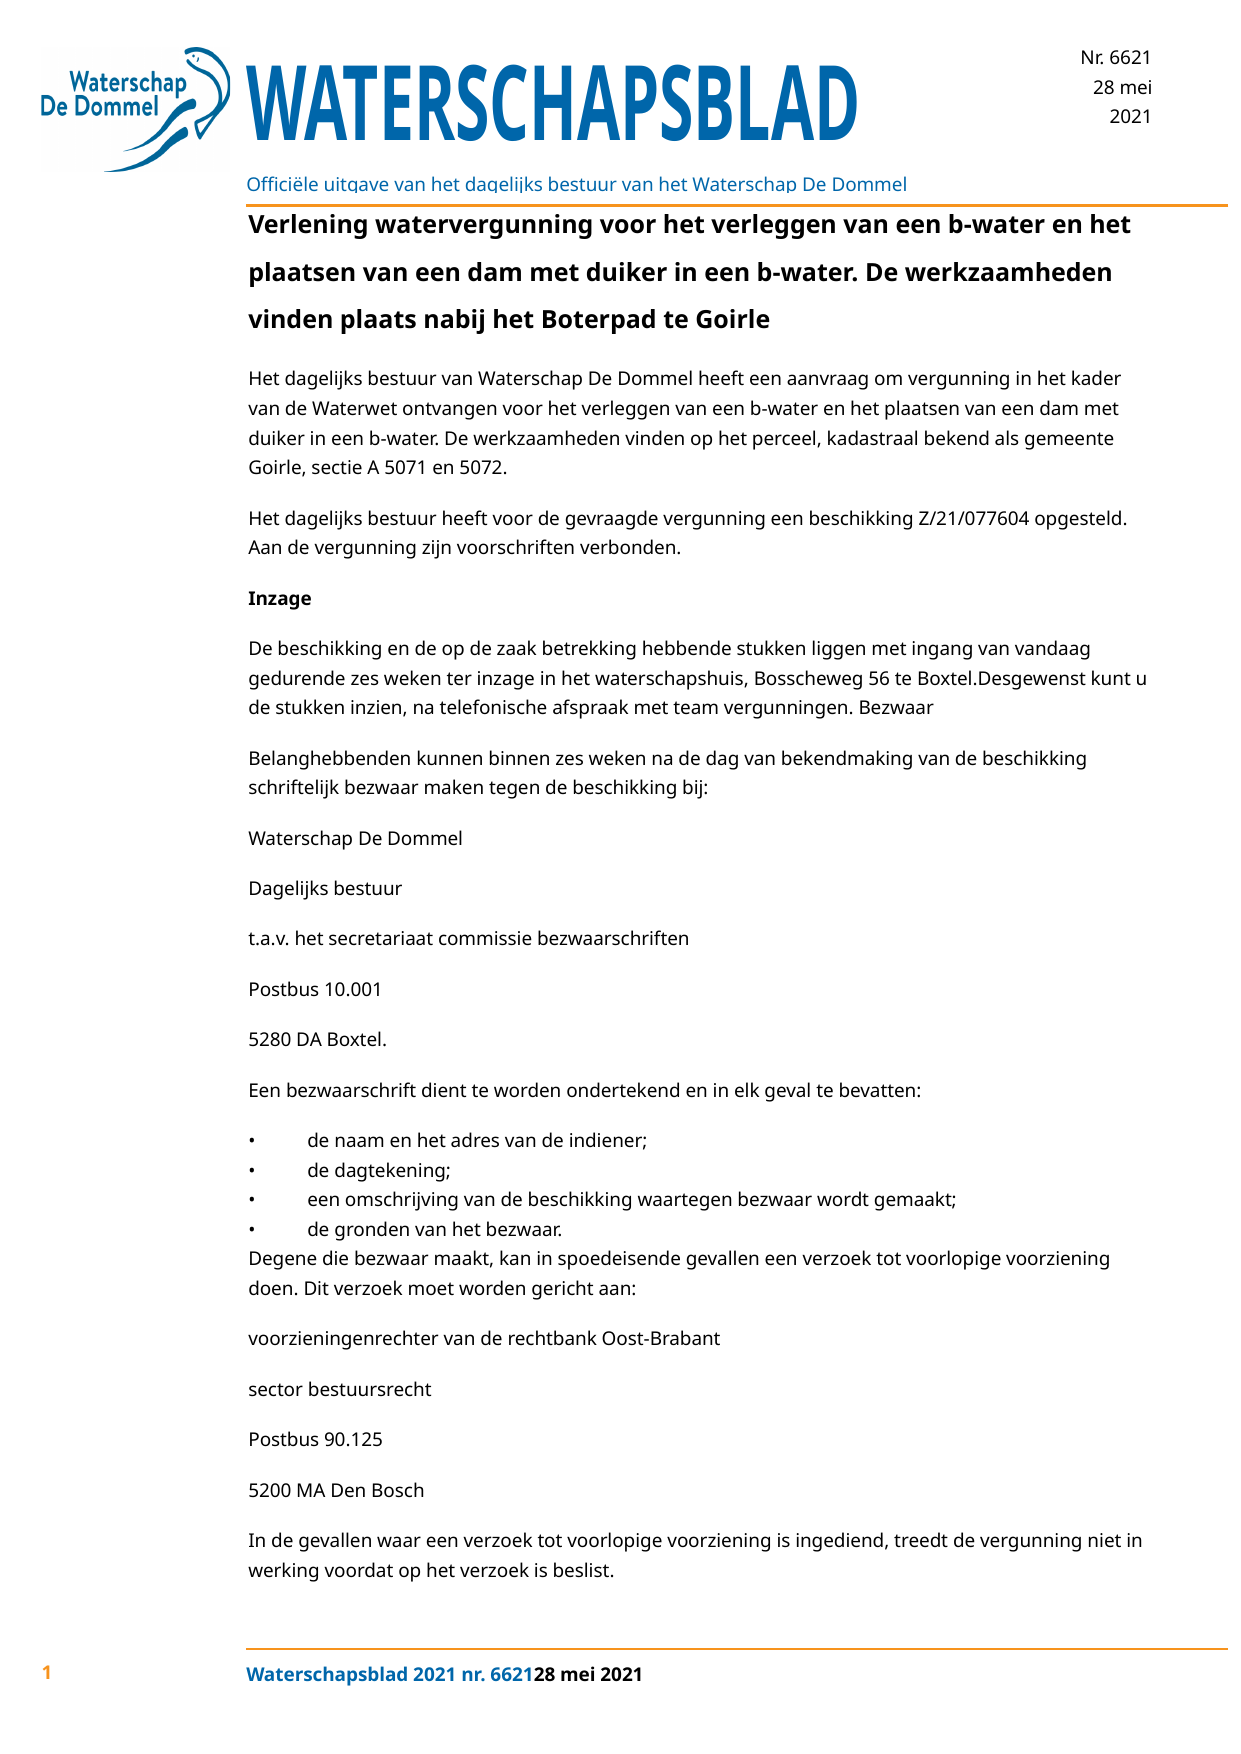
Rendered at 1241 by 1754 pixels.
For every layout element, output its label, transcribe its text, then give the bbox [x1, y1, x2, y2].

text 5200 MA Den Bosch [248, 1477, 1152, 1502]
list de gronden van het bezwaar. [248, 1216, 1152, 1242]
text Postbus 90.125 [248, 1426, 1152, 1452]
text Degene die bezwaar maakt, kan in spoedeisende gevallen een verzoek tot voorlopige voorziening doen. Dit verzoek moet worden gericht aan: [248, 1246, 1152, 1301]
text Postbus 10.001 [248, 976, 1152, 1002]
picture [45, 99, 51, 111]
list de dagtekening; [248, 1157, 1152, 1182]
text Waterschap De Dommel [248, 825, 1152, 850]
text Het dagelijks bestuur heeft voor de gevraagde vergunning een beschikking Z/21/077604 opgesteld. Aan de vergunning zijn voorschriften verbonden. [248, 505, 1152, 560]
text In de gevallen waar een verzoek tot voorlopige voorziening is ingediend, treedt de vergunning niet in werking voordat op het verzoek is beslist. [248, 1527, 1152, 1582]
text t.a.v. het secretariaat commissie bezwaarschriften [248, 926, 1152, 951]
text Inzage [248, 585, 1152, 610]
text 5280 DA Boxtel. [248, 1026, 1152, 1052]
text sector bestuursrecht [248, 1376, 1152, 1402]
text Het dagelijks bestuur van Waterschap De Dommel heeft een aanvraag om vergunning in het kader van de Waterwet ontvangen voor het verleggen van een b-water en het plaatsen van een dam met duiker in een b-water. De werkzaamheden vinden op het perceel, kadastraal bekend als gemeente Goirle, sectie A 5071 en 5072. [248, 366, 1152, 480]
picture [41, 47, 231, 172]
list de naam en het adres van de indiener; [248, 1127, 1152, 1153]
text voorzieningenrechter van de rechtbank Oost-Brabant [248, 1326, 1152, 1351]
list een omschrijving van de beschikking waartegen bezwaar wordt gemaakt; [248, 1186, 1152, 1212]
text Verlening watervergunning voor het verleggen van een b-water en het plaatsen van een dam met duiker in een b-water. De werkzaamheden vinden plaats nabij het Boterpad te Goirle [248, 207, 1152, 336]
text De beschikking en de op de zaak betrekking hebbende stukken liggen met ingang van vandaag gedurende zes weken ter inzage in het waterschapshuis, Bosscheweg 56 te Boxtel.Desgewenst kunt u de stukken inzien, na telefonische afspraak met team vergunningen. Bezwaar [248, 635, 1152, 720]
picture [198, 118, 210, 131]
text Dagelijks bestuur [248, 875, 1152, 901]
picture [204, 47, 231, 76]
text Belanghebbenden kunnen binnen zes weken na de dag van bekendmaking van de beschikking schriftelijk bezwaar maken tegen de beschikking bij: [248, 745, 1152, 800]
text Een bezwaarschrift dient te worden ondertekend en in elk geval te bevatten: [248, 1077, 1152, 1102]
